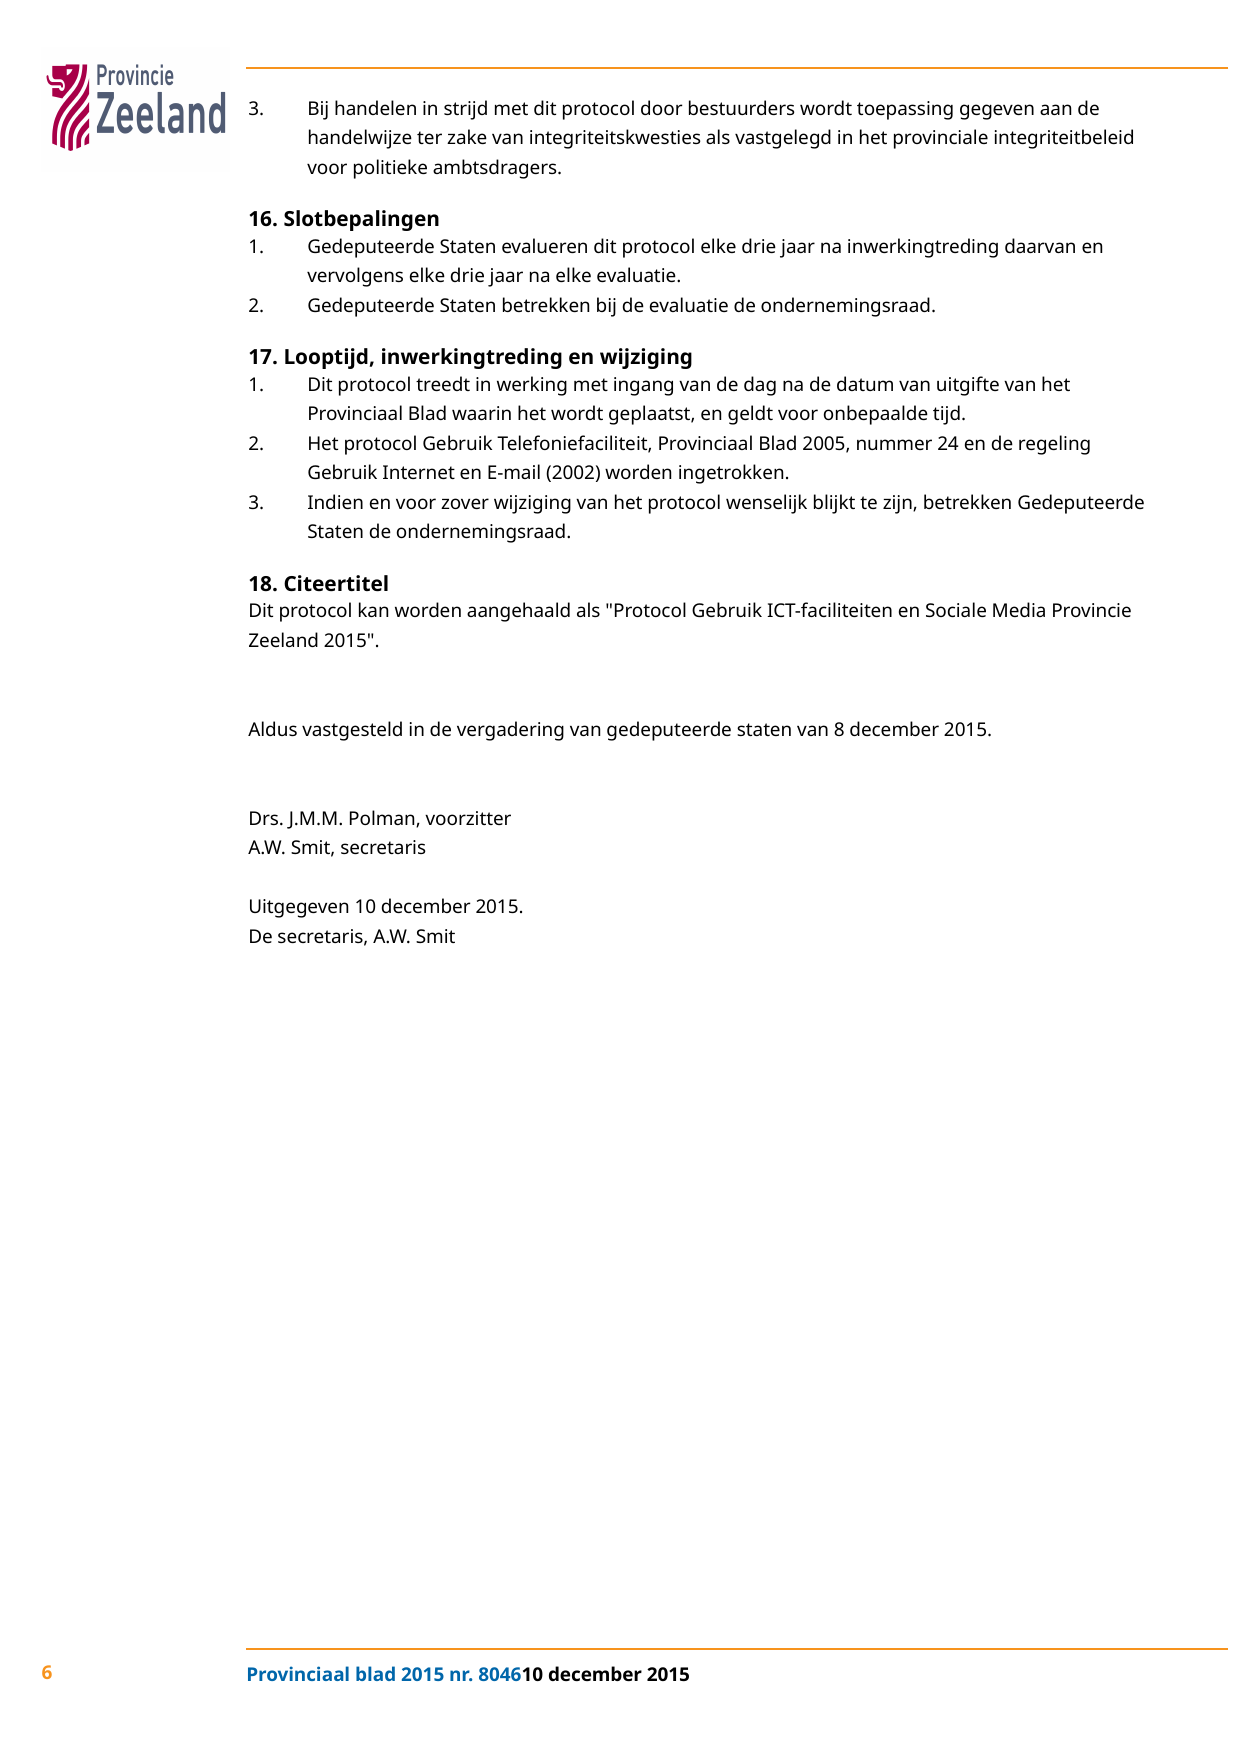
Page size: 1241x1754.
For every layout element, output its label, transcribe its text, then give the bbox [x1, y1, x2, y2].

text Uitgegeven 10 december 2015. [248, 893, 1152, 919]
text Aldus vastgesteld in de vergadering van gedeputeerde staten van 8 december 2015. [248, 716, 1152, 742]
list Gedeputeerde Staten evalueren dit protocol elke drie jaar na inwerkingtreding daarvan en vervolgens elke drie jaar na elke evaluatie. [248, 233, 1152, 288]
text Dit protocol kan worden aangehaald als "Protocol Gebruik ICT-faciliteiten en Sociale Media Provincie Zeeland 2015". [248, 598, 1152, 653]
text 16. Slotbepalingen [248, 204, 1152, 233]
list Indien en voor zover wijziging van het protocol wenselijk blijkt te zijn, betrekken Gedeputeerde Staten de ondernemingsraad. [248, 489, 1152, 544]
text De secretaris, A.W. Smit [248, 923, 1152, 949]
text 17. Looptijd, inwerkingtreding en wijziging [248, 342, 1152, 371]
picture [41, 47, 231, 172]
text Drs. J.M.M. Polman, voorzitter [248, 805, 1152, 830]
list Gedeputeerde Staten betrekken bij de evaluatie de ondernemingsraad. [248, 292, 1152, 318]
text 18. Citeertitel [248, 569, 1152, 598]
list Het protocol Gebruik Telefoniefaciliteit, Provinciaal Blad 2005, nummer 24 en de regeling Gebruik Internet en E-mail (2002) worden ingetrokken. [248, 430, 1152, 485]
text A.W. Smit, secretaris [248, 834, 1152, 860]
list Bij handelen in strijd met dit protocol door bestuurders wordt toepassing gegeven aan de handelwijze ter zake van integriteitskwesties als vastgelegd in het provinciale integriteitbeleid voor politieke ambtsdragers. [248, 95, 1152, 180]
list Dit protocol treedt in werking met ingang van de dag na de datum van uitgifte van het Provinciaal Blad waarin het wordt geplaatst, en geldt voor onbepaalde tijd. [248, 371, 1152, 426]
